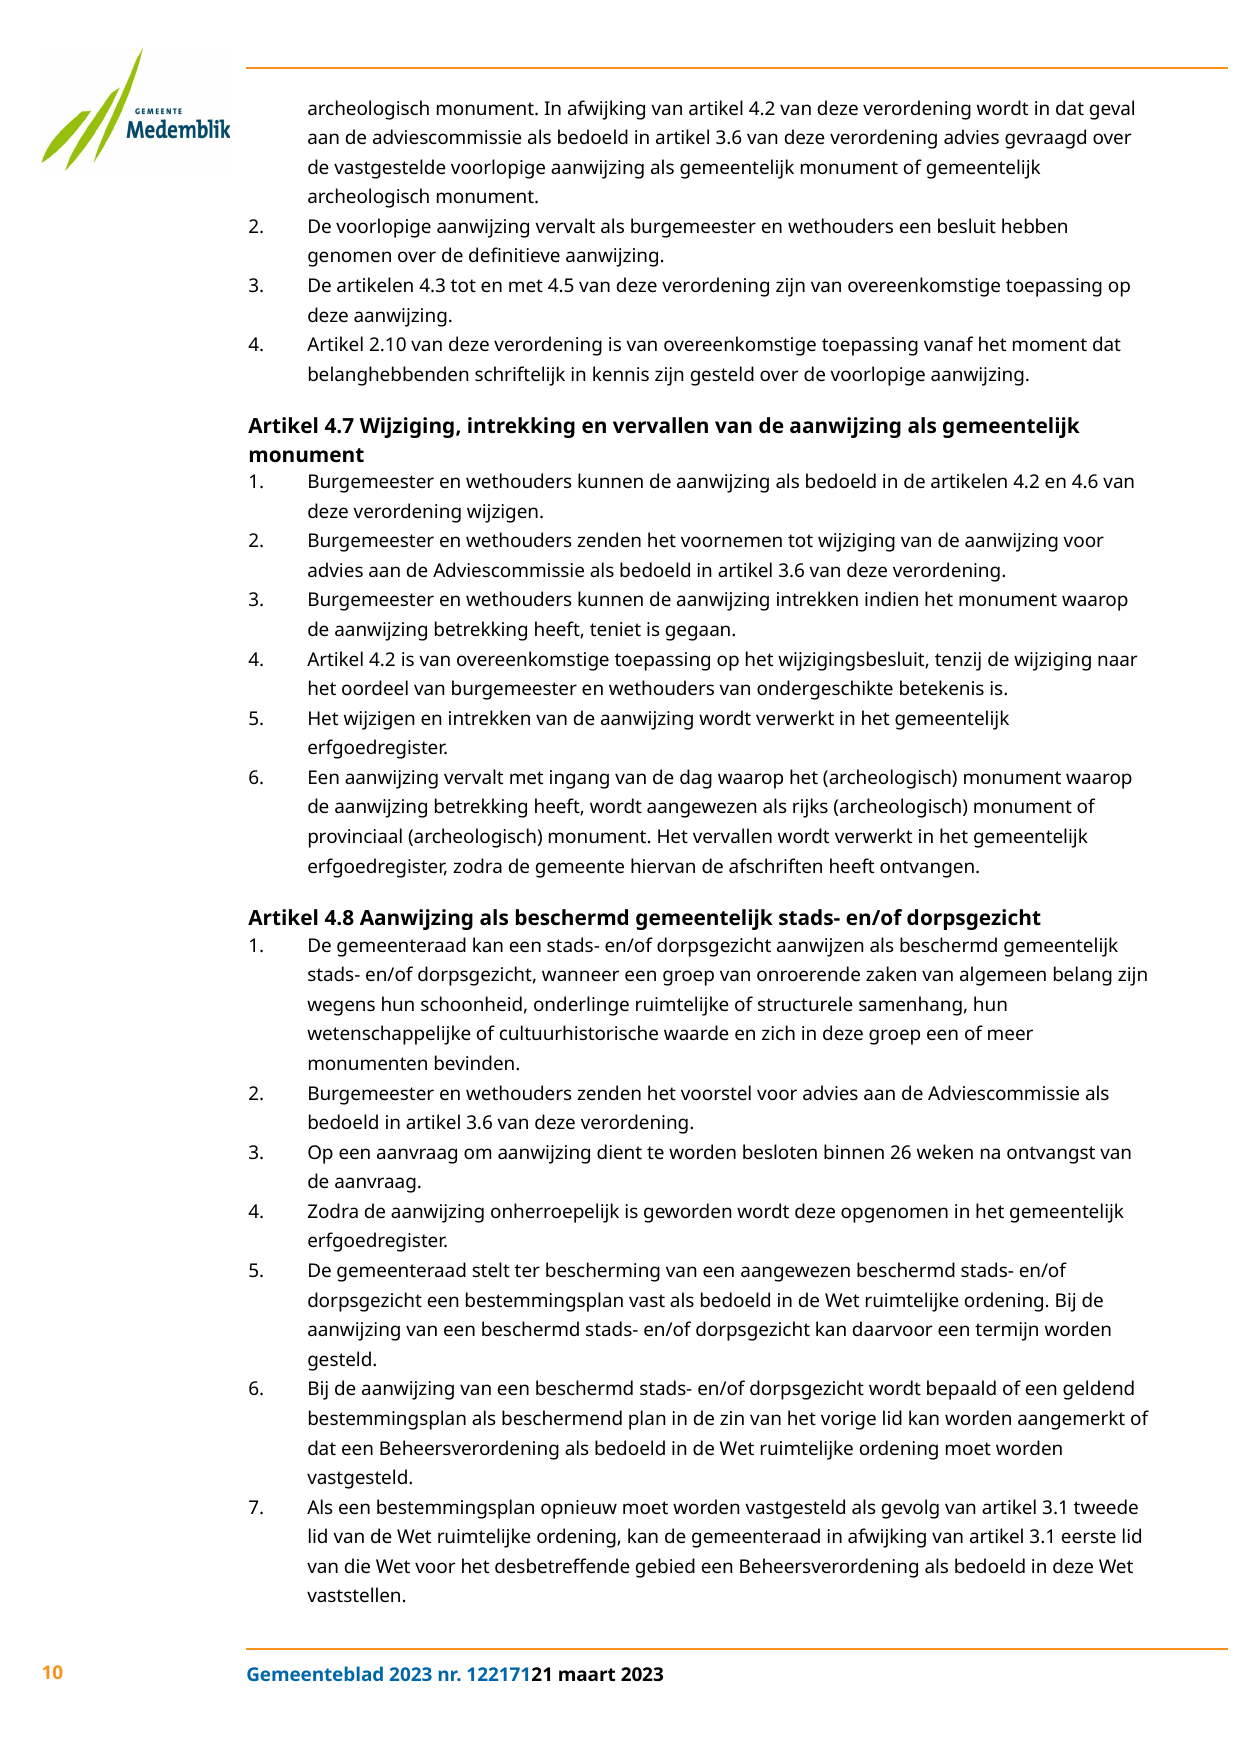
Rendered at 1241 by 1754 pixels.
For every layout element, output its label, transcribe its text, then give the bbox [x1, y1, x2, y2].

list Artikel 4.2 is van overeenkomstige toepassing op het wijzigingsbesluit, tenzij de wijziging naar het oordeel van burgemeester en wethouders van ondergeschikte betekenis is. [248, 646, 1152, 701]
list De gemeenteraad kan een stads- en/of dorpsgezicht aanwijzen als beschermd gemeentelijk stads- en/of dorpsgezicht, wanneer een groep van onroerende zaken van algemeen belang zijn wegens hun schoonheid, onderlinge ruimtelijke of structurele samenhang, hun wetenschappelijke of cultuurhistorische waarde en zich in deze groep een of meer monumenten bevinden. [248, 932, 1152, 1076]
list Als een bestemmingsplan opnieuw moet worden vastgesteld als gevolg van artikel 3.1 tweede lid van de Wet ruimtelijke ordening, kan de gemeenteraad in afwijking van artikel 3.1 eerste lid van die Wet voor het desbetreffende gebied een Beheersverordening als bedoeld in deze Wet vaststellen. [248, 1494, 1152, 1608]
text Artikel 4.7 Wijziging, intrekking en vervallen van de aanwijzing als gemeentelijk monument [248, 411, 1152, 468]
list Het wijzigen en intrekken van de aanwijzing wordt verwerkt in het gemeentelijk erfgoedregister. [248, 705, 1152, 760]
list Burgemeester en wethouders zenden het voorstel voor advies aan de Adviescommissie als bedoeld in artikel 3.6 van deze verordening. [248, 1080, 1152, 1135]
text Artikel 4.8 Aanwijzing als beschermd gemeentelijk stads- en/of dorpsgezicht [248, 903, 1152, 932]
list De gemeenteraad stelt ter bescherming van een aangewezen beschermd stads- en/of dorpsgezicht een bestemmingsplan vast als bedoeld in de Wet ruimtelijke ordening. Bij de aanwijzing van een beschermd stads- en/of dorpsgezicht kan daarvoor een termijn worden gesteld. [248, 1257, 1152, 1372]
list Burgemeester en wethouders kunnen de aanwijzing als bedoeld in de artikelen 4.2 en 4.6 van deze verordening wijzigen. [248, 468, 1152, 524]
list De voorlopige aanwijzing vervalt als burgemeester en wethouders een besluit hebben genomen over de definitieve aanwijzing. [248, 213, 1152, 268]
list Bij de aanwijzing van een beschermd stads- en/of dorpsgezicht wordt bepaald of een geldend bestemmingsplan als beschermend plan in de zin van het vorige lid kan worden aangemerkt of dat een Beheersverordening als bedoeld in de Wet ruimtelijke ordening moet worden vastgesteld. [248, 1376, 1152, 1490]
list archeologisch monument. In afwijking van artikel 4.2 van deze verordening wordt in dat geval aan de adviescommissie als bedoeld in artikel 3.6 van deze verordening advies gevraagd over de vastgestelde voorlopige aanwijzing als gemeentelijk monument of gemeentelijk archeologisch monument. [248, 95, 1152, 209]
list Een aanwijzing vervalt met ingang van de dag waarop het (archeologisch) monument waarop de aanwijzing betrekking heeft, wordt aangewezen als rijks (archeologisch) monument of provinciaal (archeologisch) monument. Het vervallen wordt verwerkt in het gemeentelijk erfgoedregister, zodra de gemeente hiervan de afschriften heeft ontvangen. [248, 764, 1152, 879]
list Artikel 2.10 van deze verordening is van overeenkomstige toepassing vanaf het moment dat belanghebbenden schriftelijk in kennis zijn gesteld over de voorlopige aanwijzing. [248, 331, 1152, 387]
list Op een aanvraag om aanwijzing dient te worden besloten binnen 26 weken na ontvangst van de aanvraag. [248, 1139, 1152, 1194]
list Zodra de aanwijzing onherroepelijk is geworden wordt deze opgenomen in het gemeentelijk erfgoedregister. [248, 1198, 1152, 1253]
list Burgemeester en wethouders zenden het voornemen tot wijziging van de aanwijzing voor advies aan de Adviescommissie als bedoeld in artikel 3.6 van deze verordening. [248, 527, 1152, 583]
list De artikelen 4.3 tot en met 4.5 van deze verordening zijn van overeenkomstige toepassing op deze aanwijzing. [248, 272, 1152, 328]
picture [41, 47, 231, 172]
list Burgemeester en wethouders kunnen de aanwijzing intrekken indien het monument waarop de aanwijzing betrekking heeft, teniet is gegaan. [248, 587, 1152, 642]
